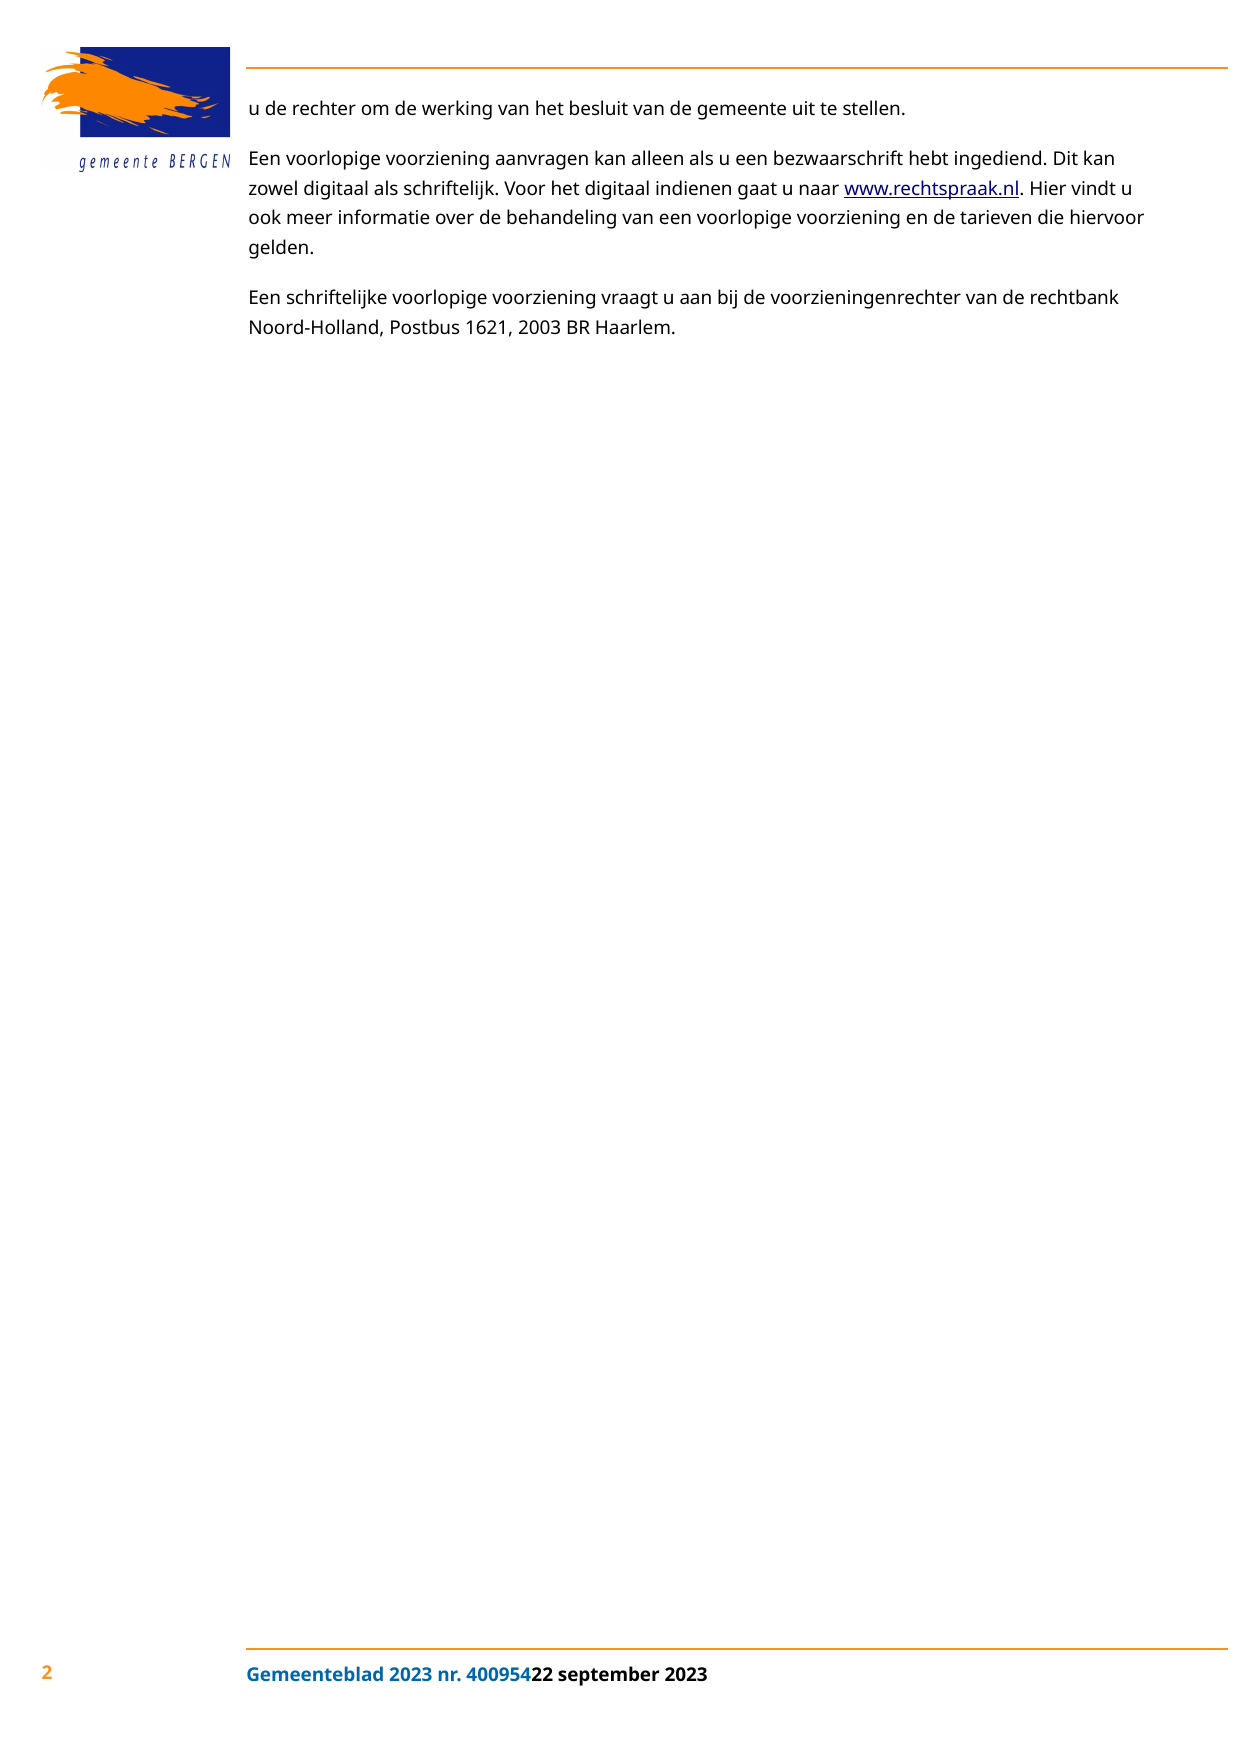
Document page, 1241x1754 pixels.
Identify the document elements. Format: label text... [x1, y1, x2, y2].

text Een schriftelijke voorlopige voorziening vraagt u aan bij de voorzieningenrechter van de rechtbank Noord-Holland, Postbus 1621, 2003 BR Haarlem. [248, 284, 1152, 340]
picture [41, 47, 231, 172]
text Een voorlopige voorziening aanvragen kan alleen als u een bezwaarschrift hebt ingediend. Dit kan zowel digitaal als schriftelijk. Voor het digitaal indienen gaat u naar www.rechtspraak.nl. Hier vindt u ook meer informatie over de behandeling van een voorlopige voorziening en de tarieven die hiervoor gelden. [248, 145, 1152, 260]
text u de rechter om de werking van het besluit van de gemeente uit te stellen. [248, 95, 1152, 121]
